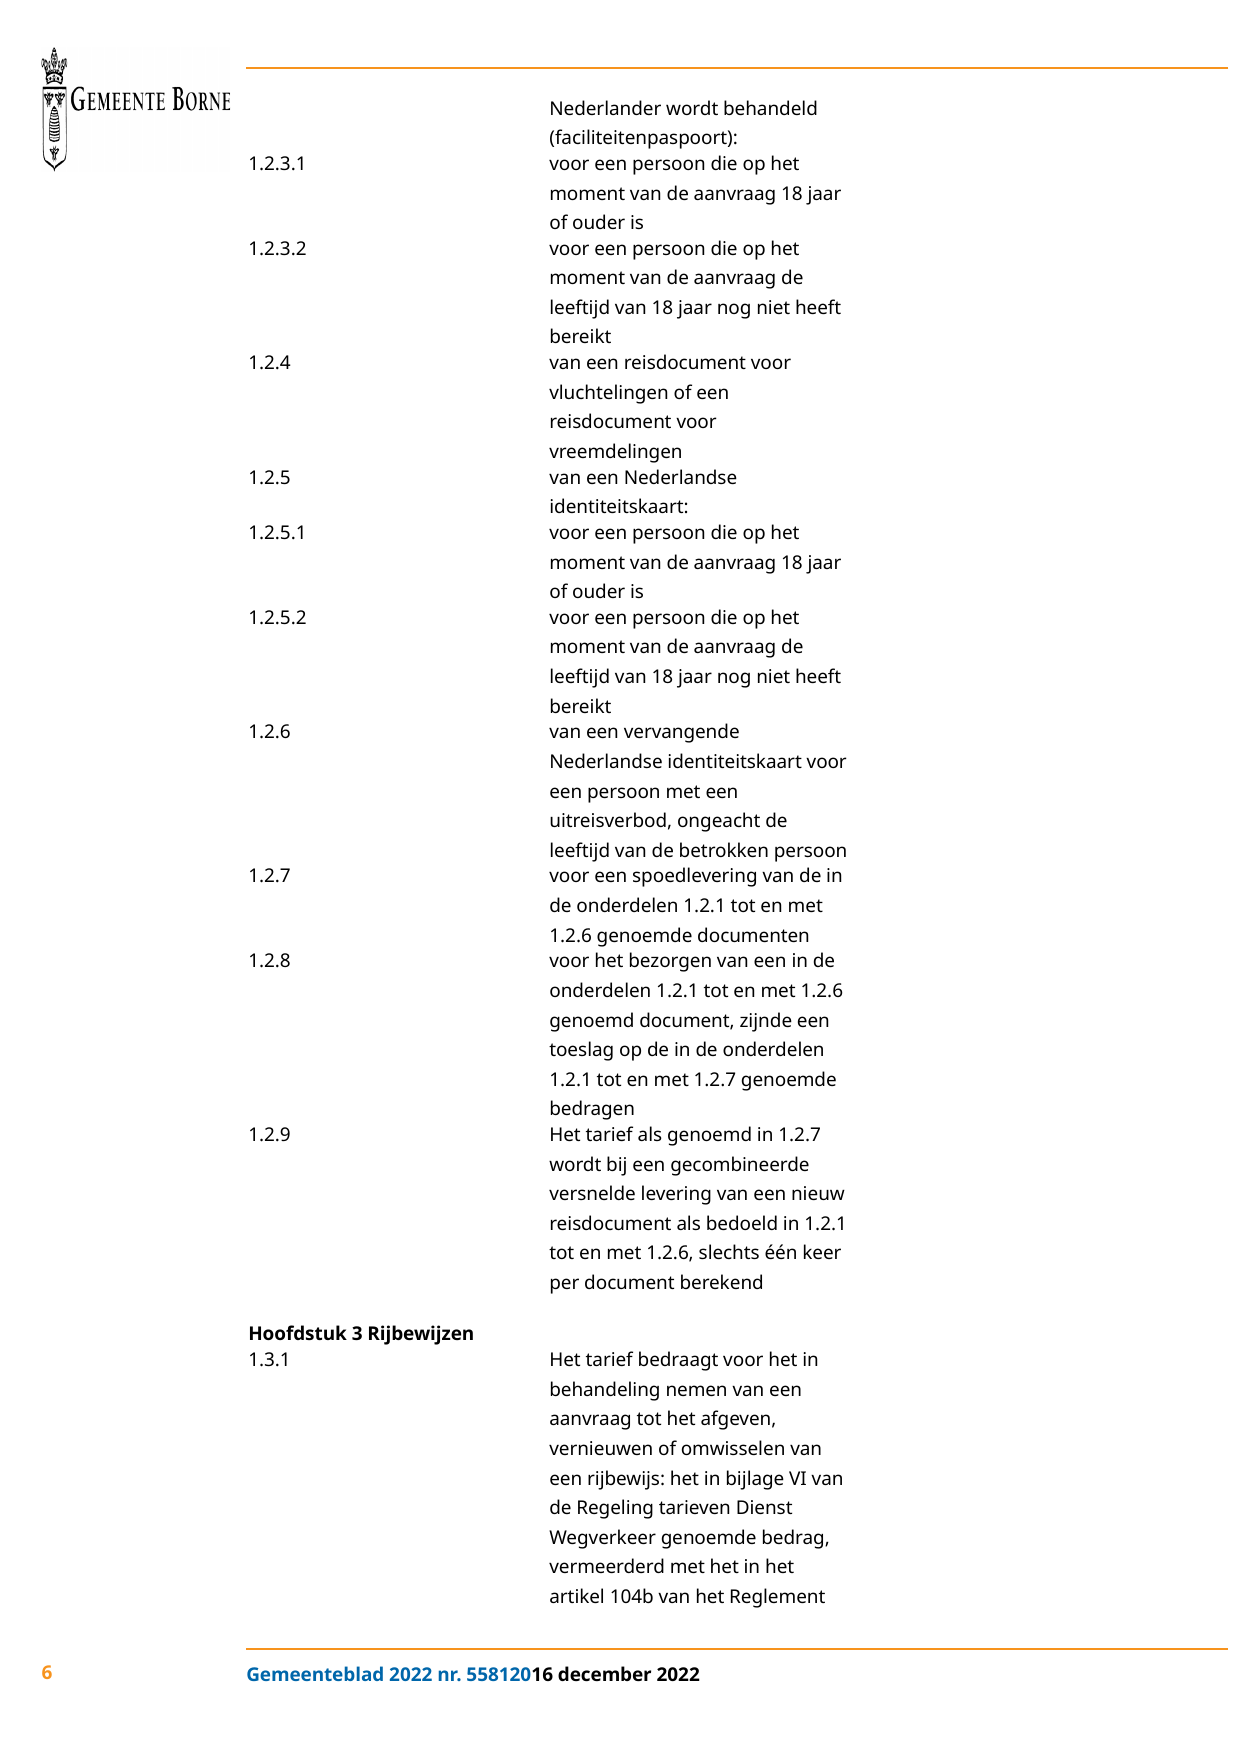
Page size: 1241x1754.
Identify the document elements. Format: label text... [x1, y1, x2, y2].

table_cell 1.2.7 [248, 863, 549, 948]
table_cell [850, 604, 1152, 719]
table_cell Nederlander wordt behandeld (faciliteitenpaspoort): [549, 95, 850, 150]
table_cell van een Nederlandse identiteitskaart: [549, 464, 850, 519]
table_cell 1.2.4 [248, 350, 549, 464]
table_cell 1.2.5 [248, 464, 549, 519]
table_cell voor een spoedlevering van de in de onderdelen 1.2.1 tot en met 1.2.6 genoemde documenten [549, 863, 850, 948]
table_cell 1.2.3.2 [248, 235, 549, 349]
table_cell Het tarief als genoemd in 1.2.7 wordt bij een gecombineerde versnelde levering van een nieuw reisdocument als bedoeld in 1.2.1 tot en met 1.2.6, slechts één keer per document berekend [549, 1121, 850, 1295]
table_cell van een vervangende Nederlandse identiteitskaart voor een persoon met een uitreisverbod, ongeacht de leeftijd van de betrokken persoon [549, 719, 850, 863]
table_cell 1.2.3.1 [248, 150, 549, 235]
table_cell voor het bezorgen van een in de onderdelen 1.2.1 tot en met 1.2.6 genoemd document, zijnde een toeslag op de in de onderdelen 1.2.1 tot en met 1.2.7 genoemde bedragen [549, 948, 850, 1121]
table_cell 1.2.5.2 [248, 604, 549, 719]
table_cell [850, 719, 1152, 863]
table_cell van een reisdocument voor vluchtelingen of een reisdocument voor vreemdelingen [549, 350, 850, 464]
table_cell [850, 1346, 1152, 1609]
table_cell 1.2.5.1 [248, 519, 549, 604]
table_cell [850, 235, 1152, 349]
table_cell [850, 1295, 1152, 1321]
table_cell voor een persoon die op het moment van de aanvraag de leeftijd van 18 jaar nog niet heeft bereikt [549, 604, 850, 719]
table_cell [850, 519, 1152, 604]
table_cell [549, 1295, 850, 1321]
table_cell [850, 150, 1152, 235]
table_cell 1.2.6 [248, 719, 549, 863]
table_cell 1.2.8 [248, 948, 549, 1121]
table_cell Hoofdstuk 3 Rijbewijzen [248, 1321, 850, 1346]
table_cell [248, 1295, 549, 1321]
table_cell [248, 95, 549, 150]
table_cell [850, 863, 1152, 948]
table_cell [850, 350, 1152, 464]
table_cell [850, 948, 1152, 1121]
table_cell voor een persoon die op het moment van de aanvraag 18 jaar of ouder is [549, 150, 850, 235]
table_cell 1.2.9 [248, 1121, 549, 1295]
table_cell [850, 1321, 1152, 1346]
table_cell 1.3.1 [248, 1346, 549, 1609]
table_cell voor een persoon die op het moment van de aanvraag 18 jaar of ouder is [549, 519, 850, 604]
table_cell [850, 464, 1152, 519]
picture [41, 47, 231, 172]
table_cell [850, 1121, 1152, 1295]
table_cell voor een persoon die op het moment van de aanvraag de leeftijd van 18 jaar nog niet heeft bereikt [549, 235, 850, 349]
table_cell Het tarief bedraagt voor het in behandeling nemen van een aanvraag tot het afgeven, vernieuwen of omwisselen van een rijbewijs: het in bijlage VI van de Regeling tarieven Dienst Wegverkeer genoemde bedrag, vermeerderd met het in het artikel 104b van het Reglement [549, 1346, 850, 1609]
table_cell [850, 95, 1152, 150]
